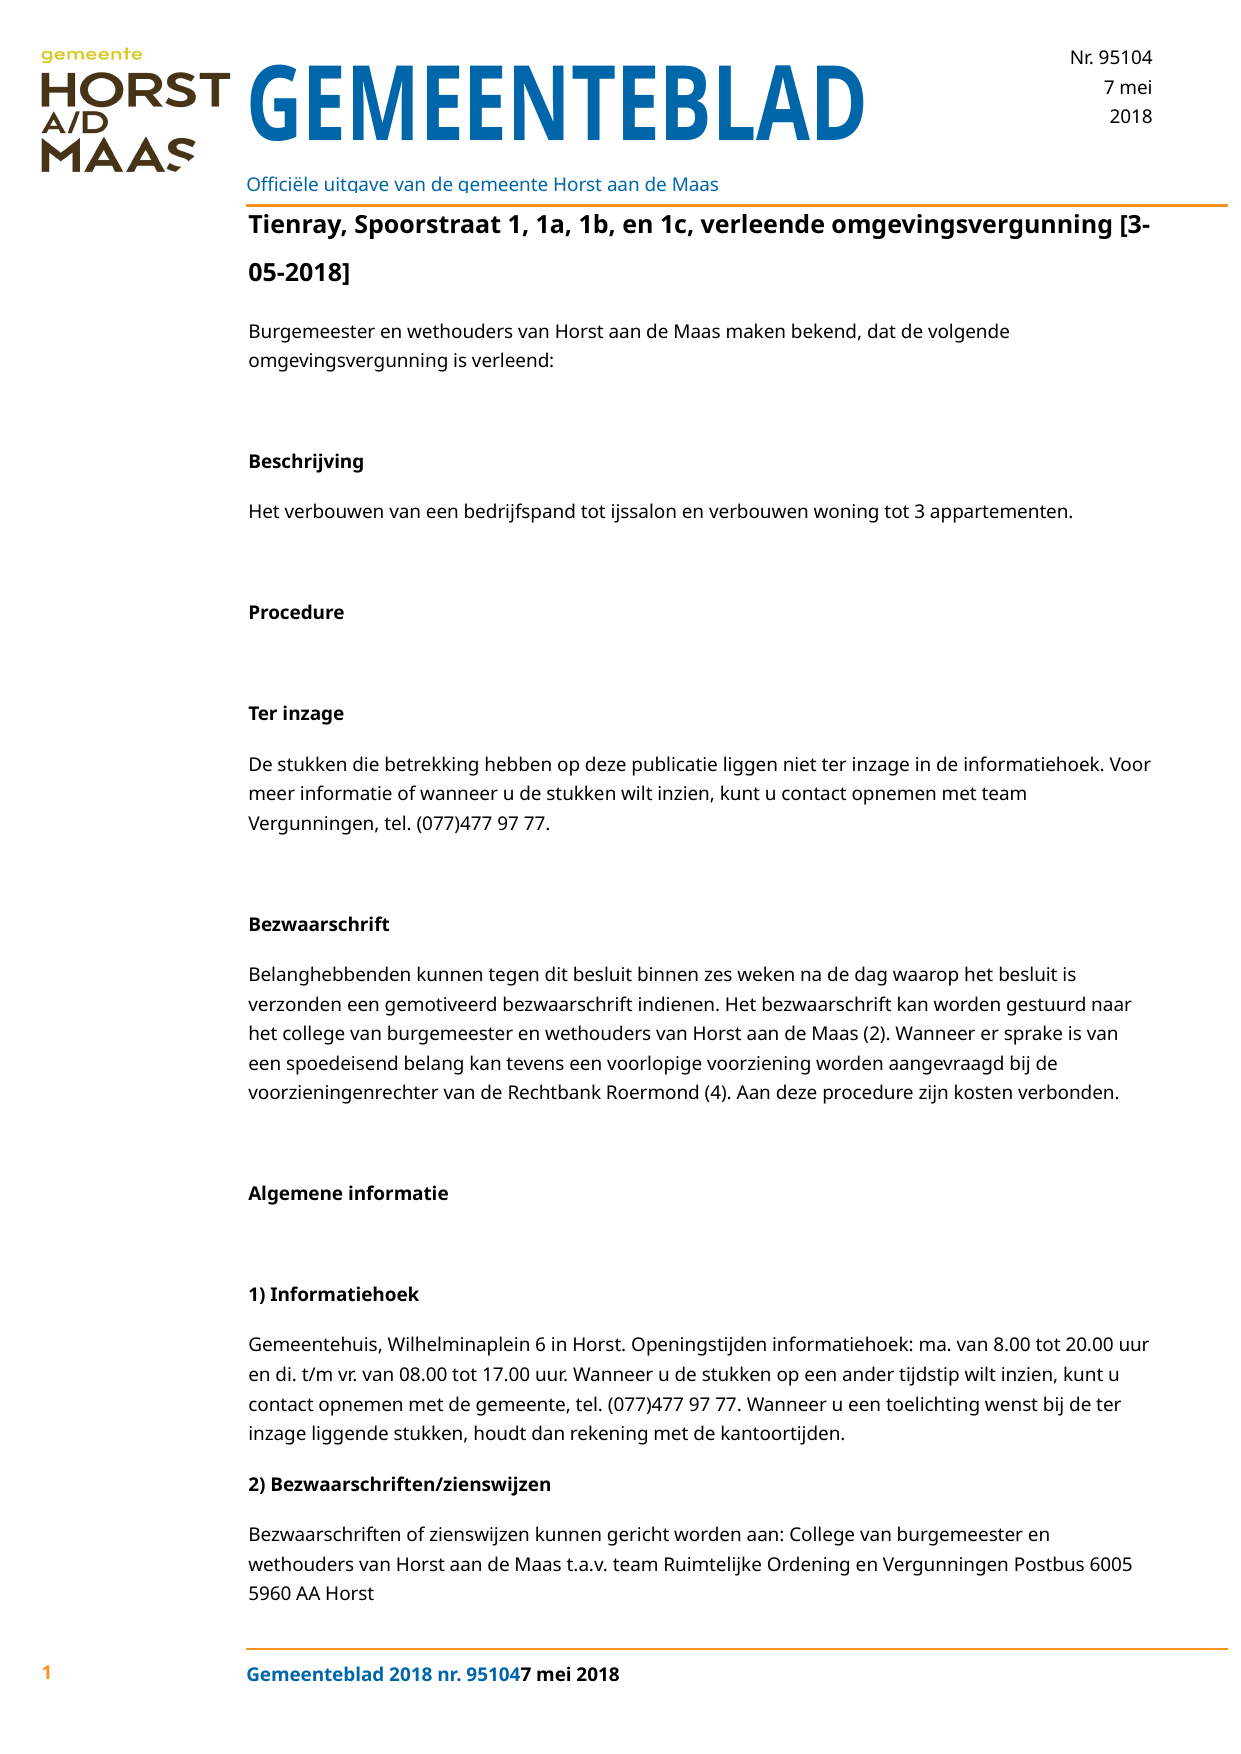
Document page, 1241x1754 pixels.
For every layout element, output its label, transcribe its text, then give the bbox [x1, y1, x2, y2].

text Tienray, Spoorstraat 1, 1a, 1b, en 1c, verleende omgevingsvergunning [3-05-2018] [248, 207, 1152, 288]
text Gemeentehuis, Wilhelminaplein 6 in Horst. Openingstijden informatiehoek: ma. van 8.00 tot 20.00 uur en di. t/m vr. van 08.00 tot 17.00 uur. Wanneer u de stukken op een ander tijdstip wilt inzien, kunt u contact opnemen met de gemeente, tel. (077)477 97 77. Wanneer u een toelichting wenst bij de ter inzage liggende stukken, houdt dan rekening met de kantoortijden. [248, 1332, 1152, 1446]
text Belanghebbenden kunnen tegen dit besluit binnen zes weken na de dag waarop het besluit is verzonden een gemotiveerd bezwaarschrift indienen. Het bezwaarschrift kan worden gestuurd naar het college van burgemeester en wethouders van Horst aan de Maas (2). Wanneer er sprake is van een spoedeisend belang kan tevens een voorlopige voorziening worden aangevraagd bij de voorzieningenrechter van de Rechtbank Roermond (4). Aan deze procedure zijn kosten verbonden. [248, 961, 1152, 1105]
text Algemene informatie [248, 1180, 1152, 1206]
text Beschrijving [248, 448, 1152, 474]
text 2) Bezwaarschriften/zienswijzen [248, 1471, 1152, 1497]
text Burgemeester en wethouders van Horst aan de Maas maken bekend, dat de volgende omgevingsvergunning is verleend: [248, 318, 1152, 373]
text 1) Informatiehoek [248, 1281, 1152, 1307]
text Bezwaarschrift [248, 911, 1152, 937]
text Het verbouwen van een bedrijfspand tot ijssalon en verbouwen woning tot 3 appartementen. [248, 499, 1152, 524]
text Ter inzage [248, 700, 1152, 726]
picture [41, 47, 231, 172]
text Procedure [248, 599, 1152, 625]
text Bezwaarschriften of zienswijzen kunnen gericht worden aan: College van burgemeester en wethouders van Horst aan de Maas t.a.v. team Ruimtelijke Ordening en Vergunningen Postbus 6005 5960 AA Horst [248, 1521, 1152, 1606]
text De stukken die betrekking hebben op deze publicatie liggen niet ter inzage in de informatiehoek. Voor meer informatie of wanneer u de stukken wilt inzien, kunt u contact opnemen met team Vergunningen, tel. (077)477 97 77. [248, 751, 1152, 836]
